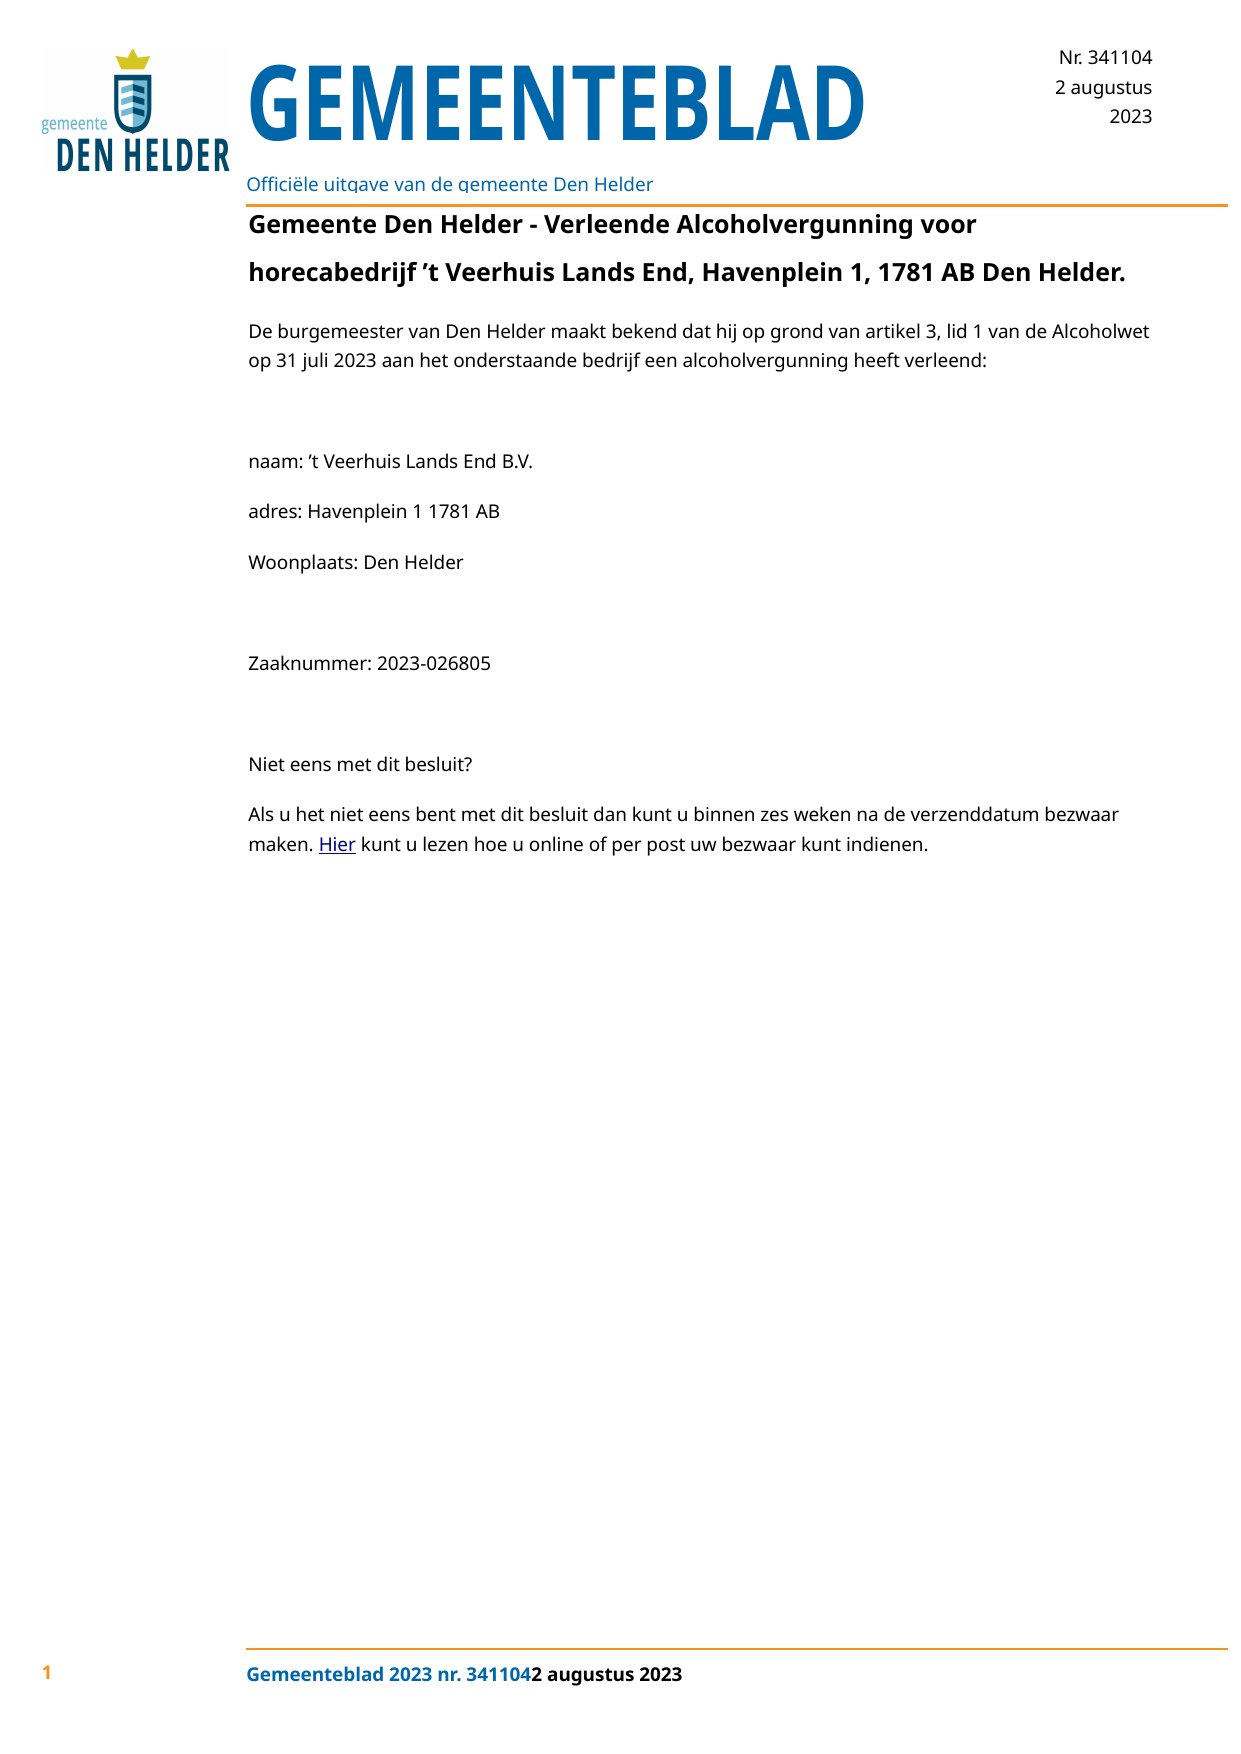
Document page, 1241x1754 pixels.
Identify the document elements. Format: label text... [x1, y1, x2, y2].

picture [130, 157, 135, 172]
text naam: ’t Veerhuis Lands End B.V. [248, 448, 1152, 474]
picture [220, 160, 224, 172]
text Woonplaats: Den Helder [248, 549, 1152, 575]
text Niet eens met dit besluit? [248, 751, 1152, 777]
picture [41, 47, 231, 172]
text Zaaknummer: 2023-026805 [248, 650, 1152, 676]
text Als u het niet eens bent met dit besluit dan kunt u binnen zes weken na de verzenddatum bezwaar maken. Hier kunt u lezen hoe u online of per post uw bezwaar kunt indienen. [248, 801, 1152, 857]
text Gemeente Den Helder - Verleende Alcoholvergunning voor horecabedrijf ’t Veerhuis Lands End, Havenplein 1, 1781 AB Den Helder. [248, 207, 1152, 288]
picture [182, 144, 187, 165]
picture [100, 154, 106, 172]
picture [63, 144, 68, 165]
text adres: Havenplein 1 1781 AB [248, 499, 1152, 524]
text De burgemeester van Den Helder maakt bekend dat hij op grond van artikel 3, lid 1 van de Alcoholwet op 31 juli 2023 aan het onderstaande bedrijf een alcoholvergunning heeft verleend: [248, 318, 1152, 373]
